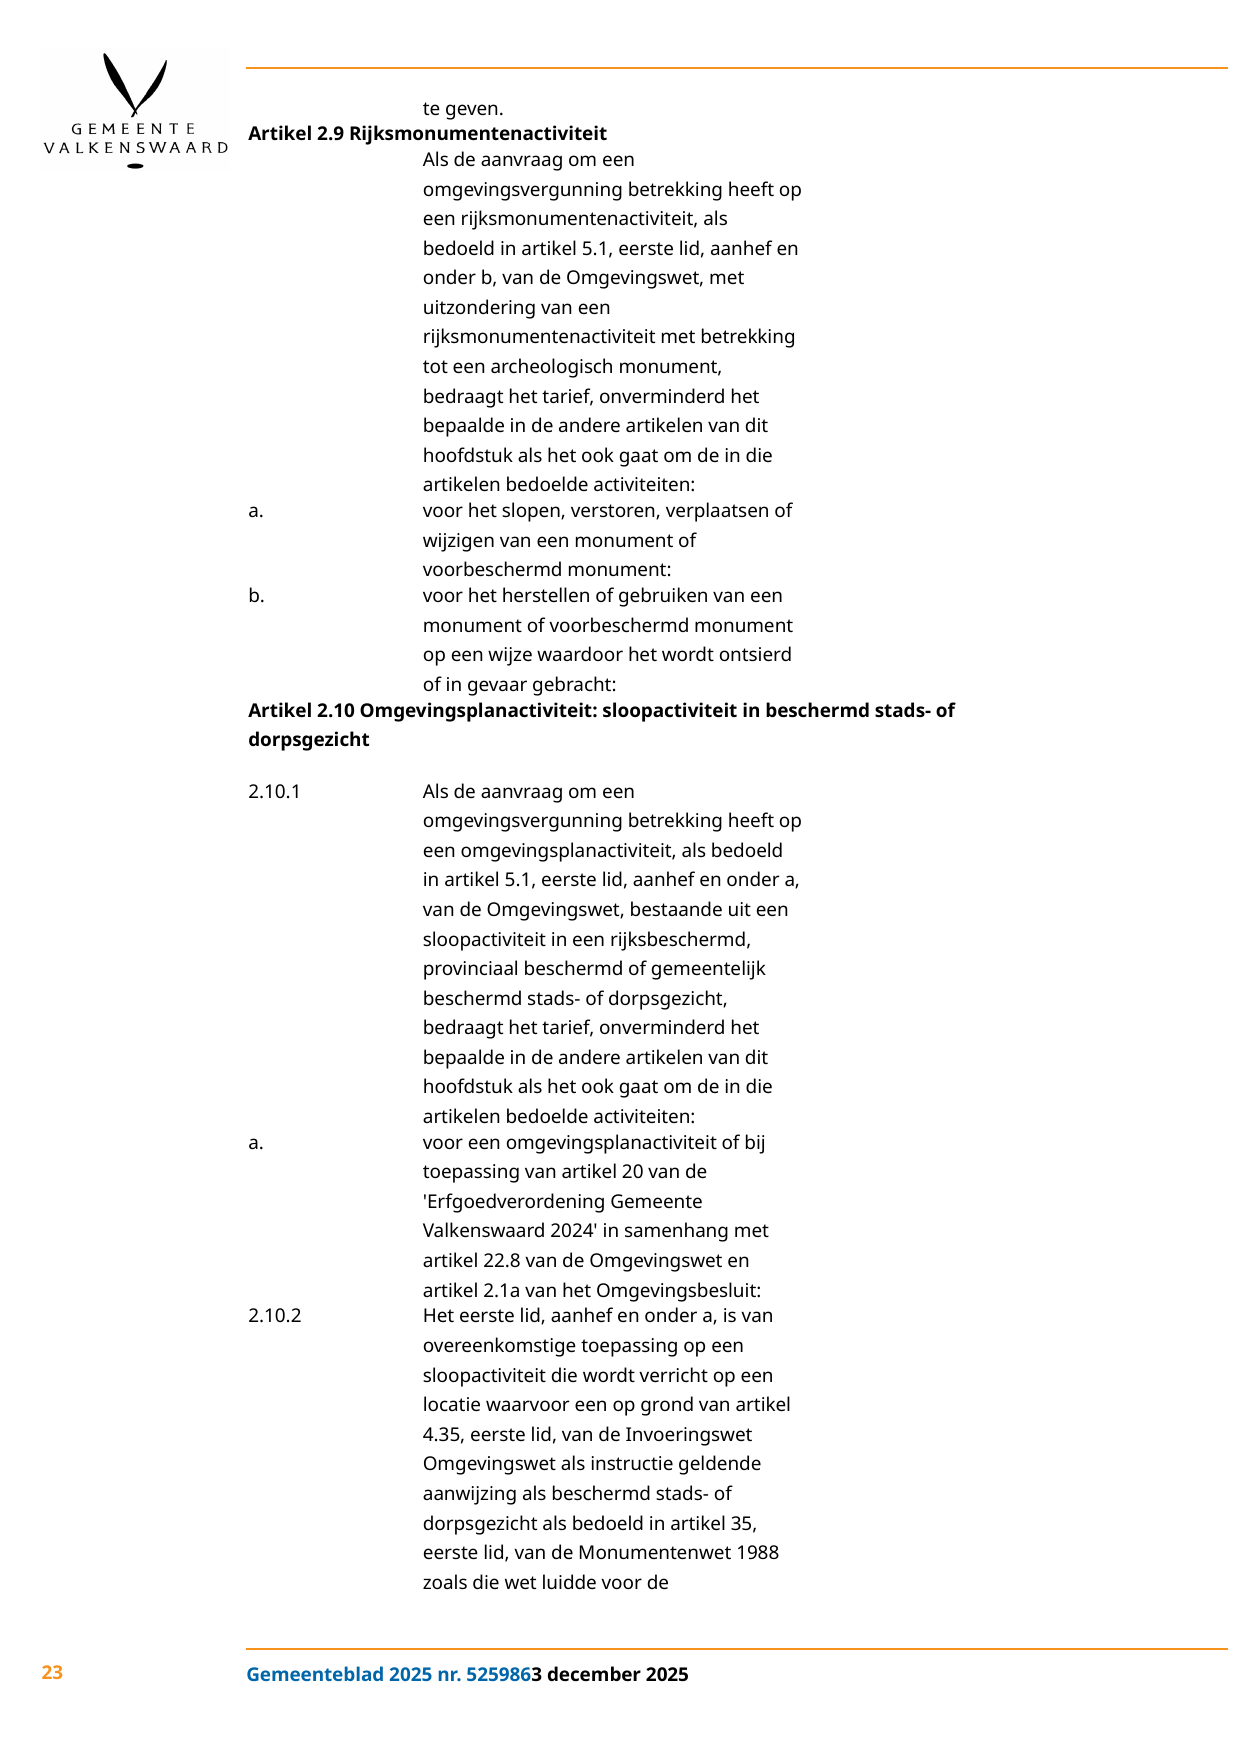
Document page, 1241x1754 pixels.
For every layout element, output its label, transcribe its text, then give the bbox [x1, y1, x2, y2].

table_cell a. [248, 498, 423, 582]
table_cell [977, 752, 1152, 778]
table_cell [977, 778, 1152, 1129]
table_cell [977, 146, 1152, 497]
table_cell [248, 95, 423, 121]
table_cell [248, 752, 423, 778]
table_cell voor het herstellen of gebruiken van een monument of voorbeschermd monument op een wijze waardoor het wordt ontsierd of in gevaar gebracht: [423, 582, 802, 697]
table_cell 2.10.1 [248, 778, 423, 1129]
table_cell [802, 146, 977, 497]
table_cell [802, 95, 977, 121]
table_cell [977, 95, 1152, 121]
table_cell [802, 1129, 977, 1303]
table_cell [977, 582, 1152, 697]
table_cell Als de aanvraag om een omgevingsvergunning betrekking heeft op een rijksmonumentenactiviteit, als bedoeld in artikel 5.1, eerste lid, aanhef en onder b, van de Omgevingswet, met uitzondering van een rijksmonumentenactiviteit met betrekking tot een archeologisch monument, bedraagt het tarief, onverminderd het bepaalde in de andere artikelen van dit hoofdstuk als het ook gaat om de in die artikelen bedoelde activiteiten: [423, 146, 802, 497]
table_cell Als de aanvraag om een omgevingsvergunning betrekking heeft op een omgevingsplanactiviteit, als bedoeld in artikel 5.1, eerste lid, aanhef en onder a, van de Omgevingswet, bestaande uit een sloopactiviteit in een rijksbeschermd, provinciaal beschermd of gemeentelijk beschermd stads- of dorpsgezicht, bedraagt het tarief, onverminderd het bepaalde in de andere artikelen van dit hoofdstuk als het ook gaat om de in die artikelen bedoelde activiteiten: [423, 778, 802, 1129]
table_cell b. [248, 582, 423, 697]
table_cell [802, 752, 977, 778]
table_cell Het eerste lid, aanhef en onder a, is van overeenkomstige toepassing op een sloopactiviteit die wordt verricht op een locatie waarvoor een op grond van artikel 4.35, eerste lid, van de Invoeringswet Omgevingswet als instructie geldende aanwijzing als beschermd stads- of dorpsgezicht als bedoeld in artikel 35, eerste lid, van de Monumentenwet 1988 zoals die wet luidde voor de [423, 1303, 802, 1594]
picture [41, 47, 231, 172]
table_cell voor het slopen, verstoren, verplaatsen of wijzigen van een monument of voorbeschermd monument: [423, 498, 802, 582]
table_cell [977, 1303, 1152, 1594]
table_cell [423, 752, 802, 778]
table_cell [802, 778, 977, 1129]
table_cell a. [248, 1129, 423, 1303]
table_cell 2.10.2 [248, 1303, 423, 1594]
table_cell [802, 1303, 977, 1594]
table_cell [977, 1129, 1152, 1303]
table_cell [802, 582, 977, 697]
table_cell [802, 498, 977, 582]
table_cell Artikel 2.9 Rijksmonumentenactiviteit [248, 121, 977, 146]
table_cell [977, 498, 1152, 582]
table_cell [248, 146, 423, 497]
table_cell Artikel 2.10 Omgevingsplanactiviteit: sloopactiviteit in beschermd stads- of dorpsgezicht [248, 697, 977, 752]
table_cell te geven. [423, 95, 802, 121]
table_cell voor een omgevingsplanactiviteit of bij toepassing van artikel 20 van de 'Erfgoedverordening Gemeente Valkenswaard 2024' in samenhang met artikel 22.8 van de Omgevingswet en artikel 2.1a van het Omgevingsbesluit: [423, 1129, 802, 1303]
